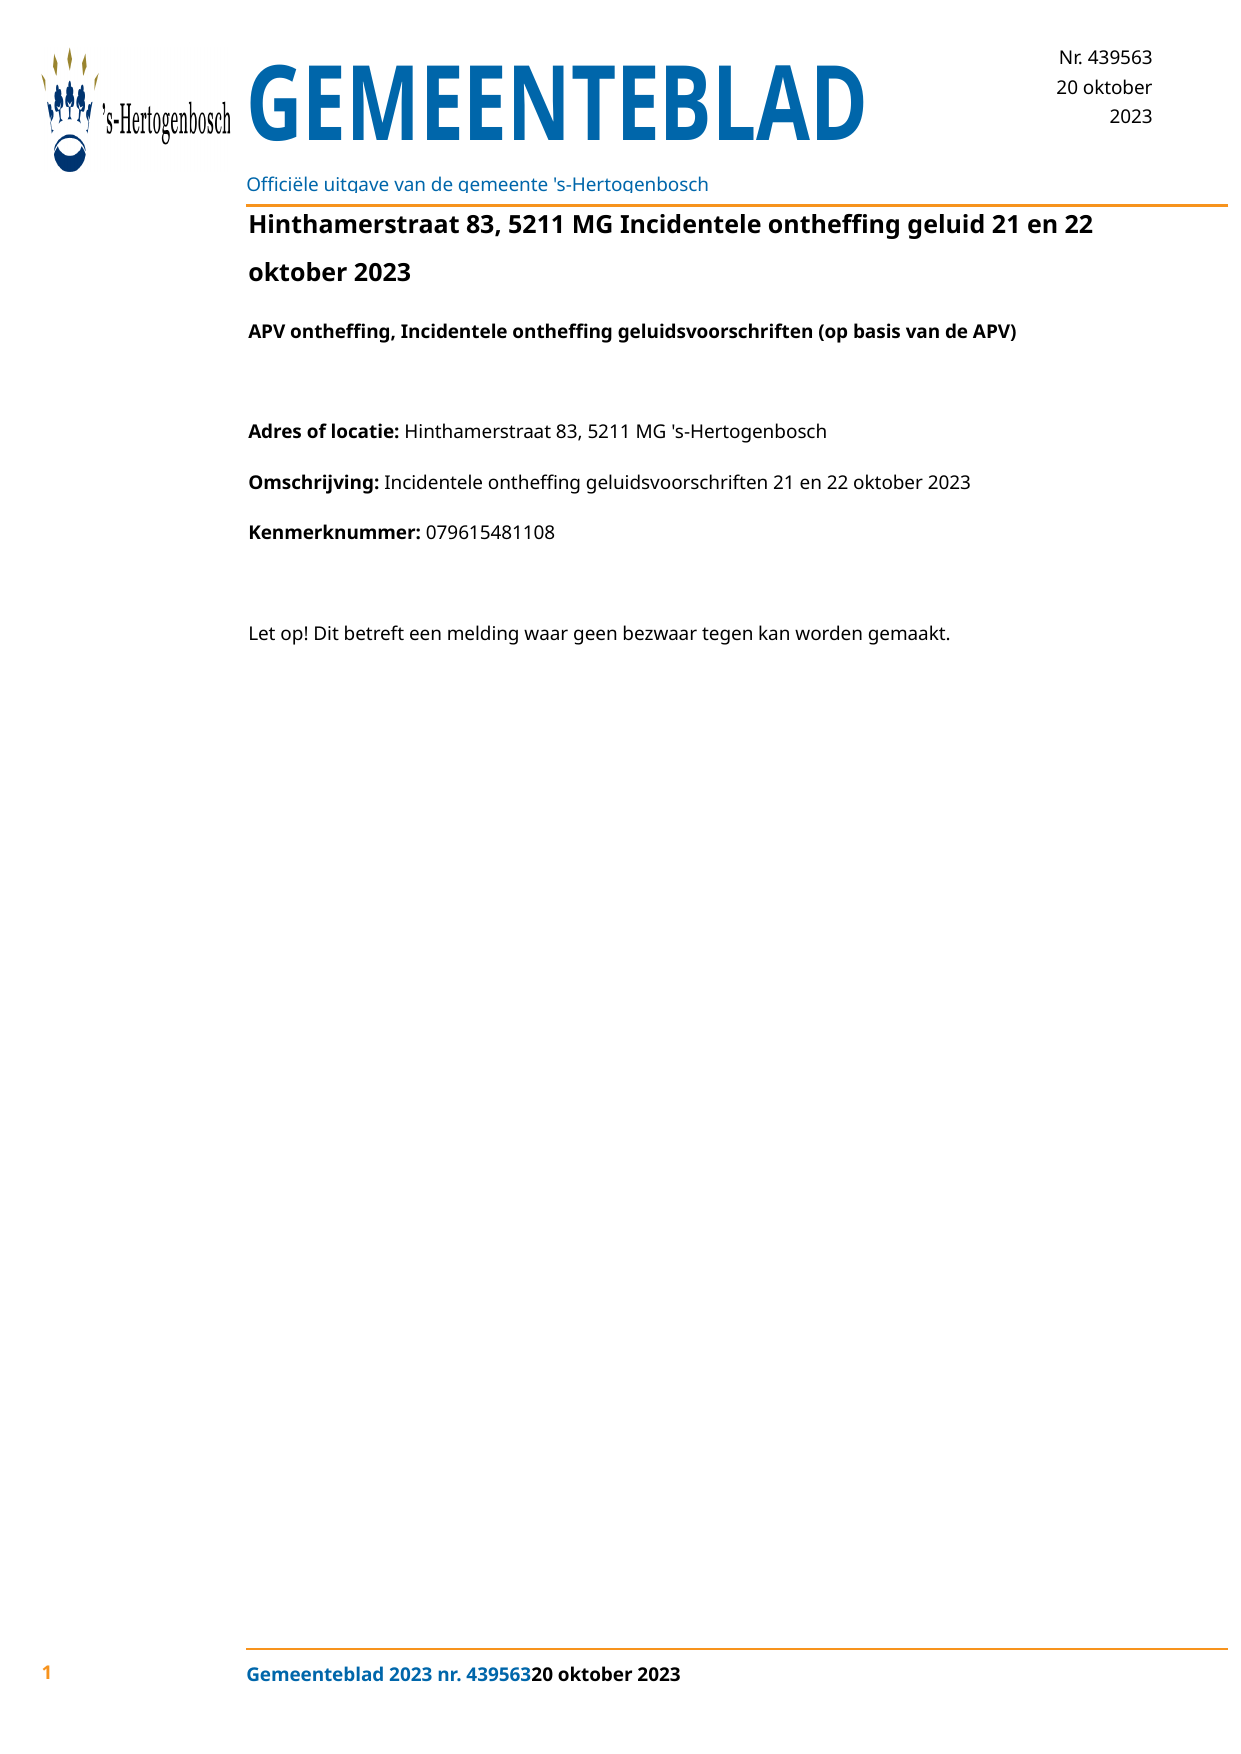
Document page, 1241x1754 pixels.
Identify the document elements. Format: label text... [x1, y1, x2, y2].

text Hinthamerstraat 83, 5211 MG Incidentele ontheffing geluid 21 en 22 oktober 2023 [248, 207, 1152, 288]
text Omschrijving: Incidentele ontheffing geluidsvoorschriften 21 en 22 oktober 2023 [248, 469, 1152, 495]
text Adres of locatie: Hinthamerstraat 83, 5211 MG 's-Hertogenbosch [248, 419, 1152, 444]
text Kenmerknummer: 079615481108 [248, 519, 1152, 545]
text Let op! Dit betreft een melding waar geen bezwaar tegen kan worden gemaakt. [248, 620, 1152, 646]
picture [41, 47, 231, 172]
text APV ontheffing, Incidentele ontheffing geluidsvoorschriften (op basis van de APV) [248, 318, 1152, 344]
